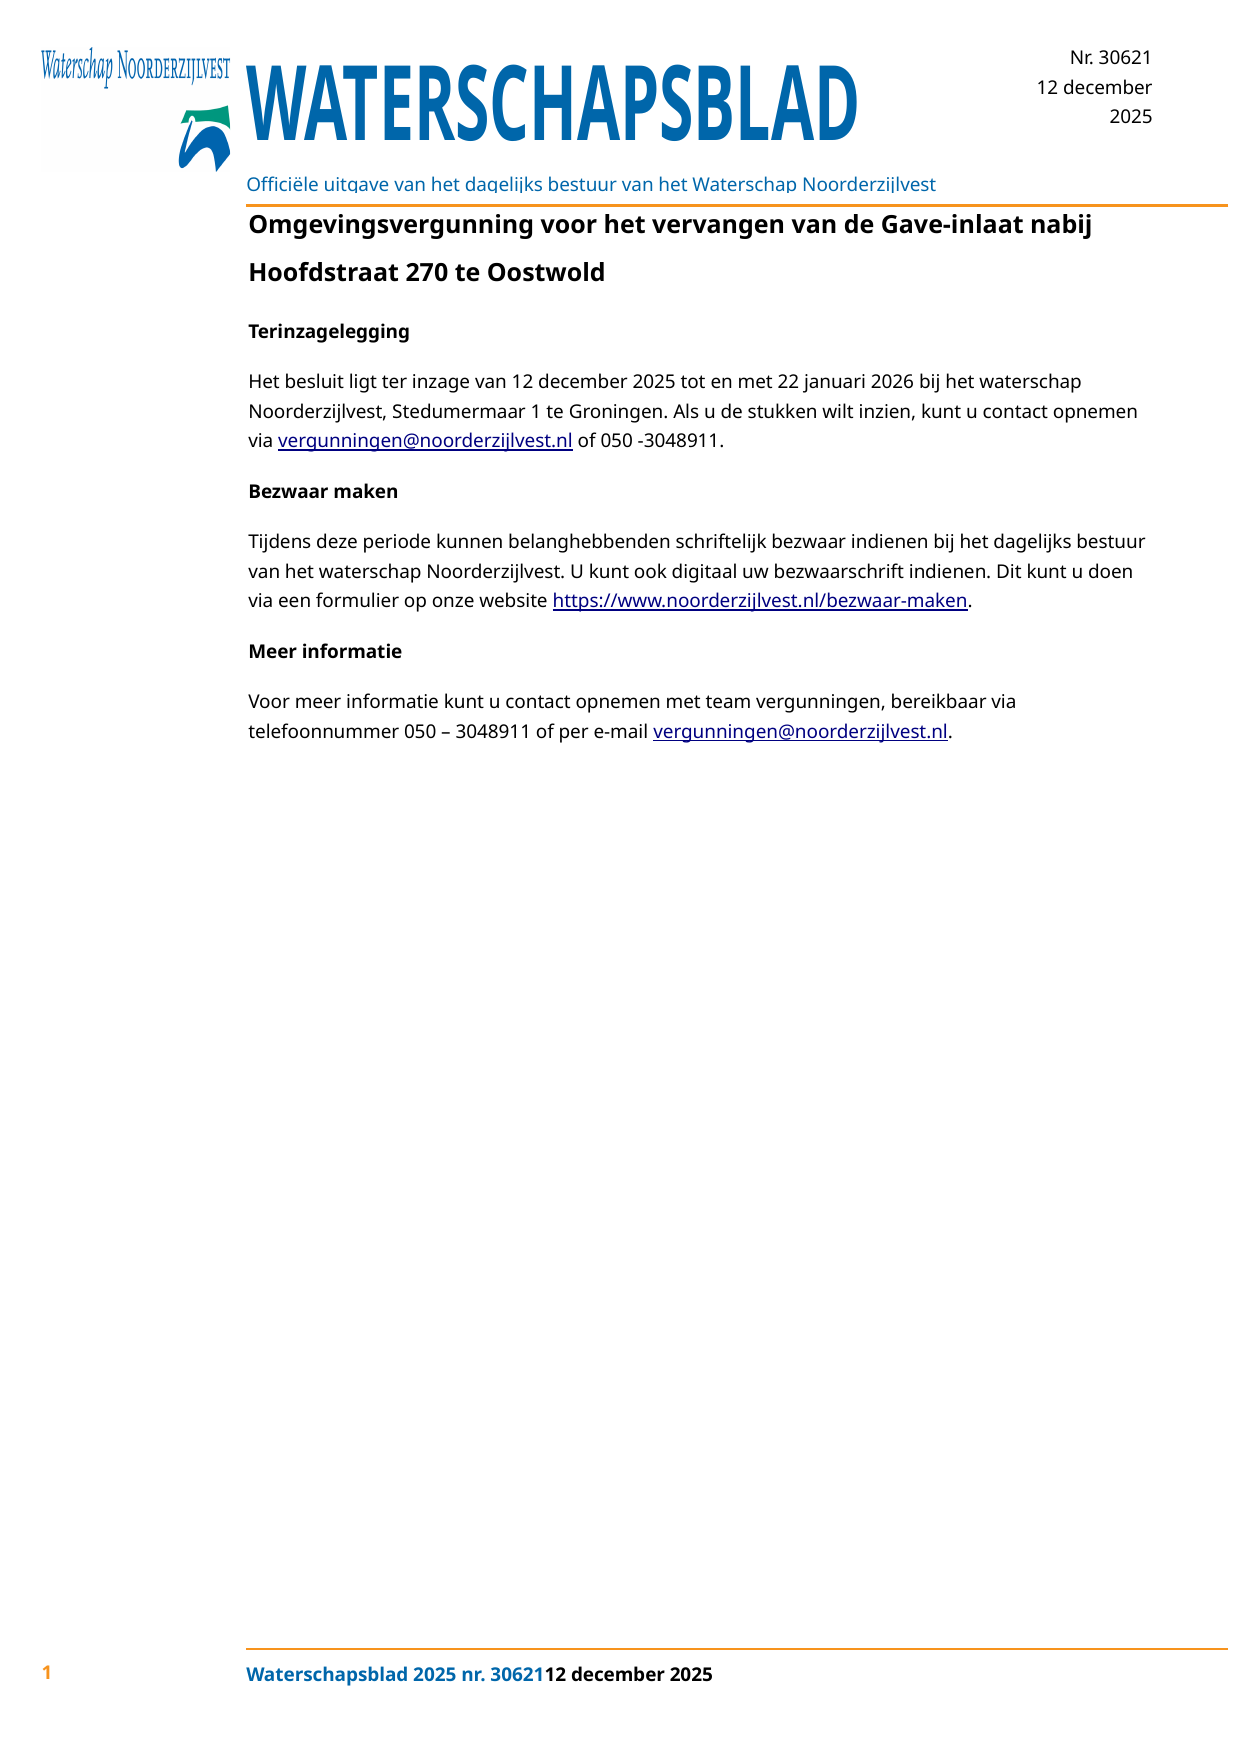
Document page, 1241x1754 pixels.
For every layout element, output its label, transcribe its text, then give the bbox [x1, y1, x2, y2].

picture [41, 47, 231, 172]
text Bezwaar maken [248, 478, 1152, 504]
text Tijdens deze periode kunnen belanghebbenden schriftelijk bezwaar indienen bij het dagelijks bestuur van het waterschap Noorderzijlvest. U kunt ook digitaal uw bezwaarschrift indienen. Dit kunt u doen via een formulier op onze website https://www.noorderzijlvest.nl/bezwaar-maken. [248, 528, 1152, 613]
text Het besluit ligt ter inzage van 12 december 2025 tot en met 22 januari 2026 bij het waterschap Noorderzijlvest, Stedumermaar 1 te Groningen. Als u de stukken wilt inzien, kunt u contact opnemen via vergunningen@noorderzijlvest.nl of 050 -3048911. [248, 368, 1152, 453]
text Meer informatie [248, 638, 1152, 664]
text Voor meer informatie kunt u contact opnemen met team vergunningen, bereikbaar via telefoonnummer 050 – 3048911 of per e-mail vergunningen@noorderzijlvest.nl. [248, 688, 1152, 744]
text Terinzagelegging [248, 318, 1152, 344]
text Omgevingsvergunning voor het vervangen van de Gave-inlaat nabij Hoofdstraat 270 te Oostwold [248, 207, 1152, 288]
